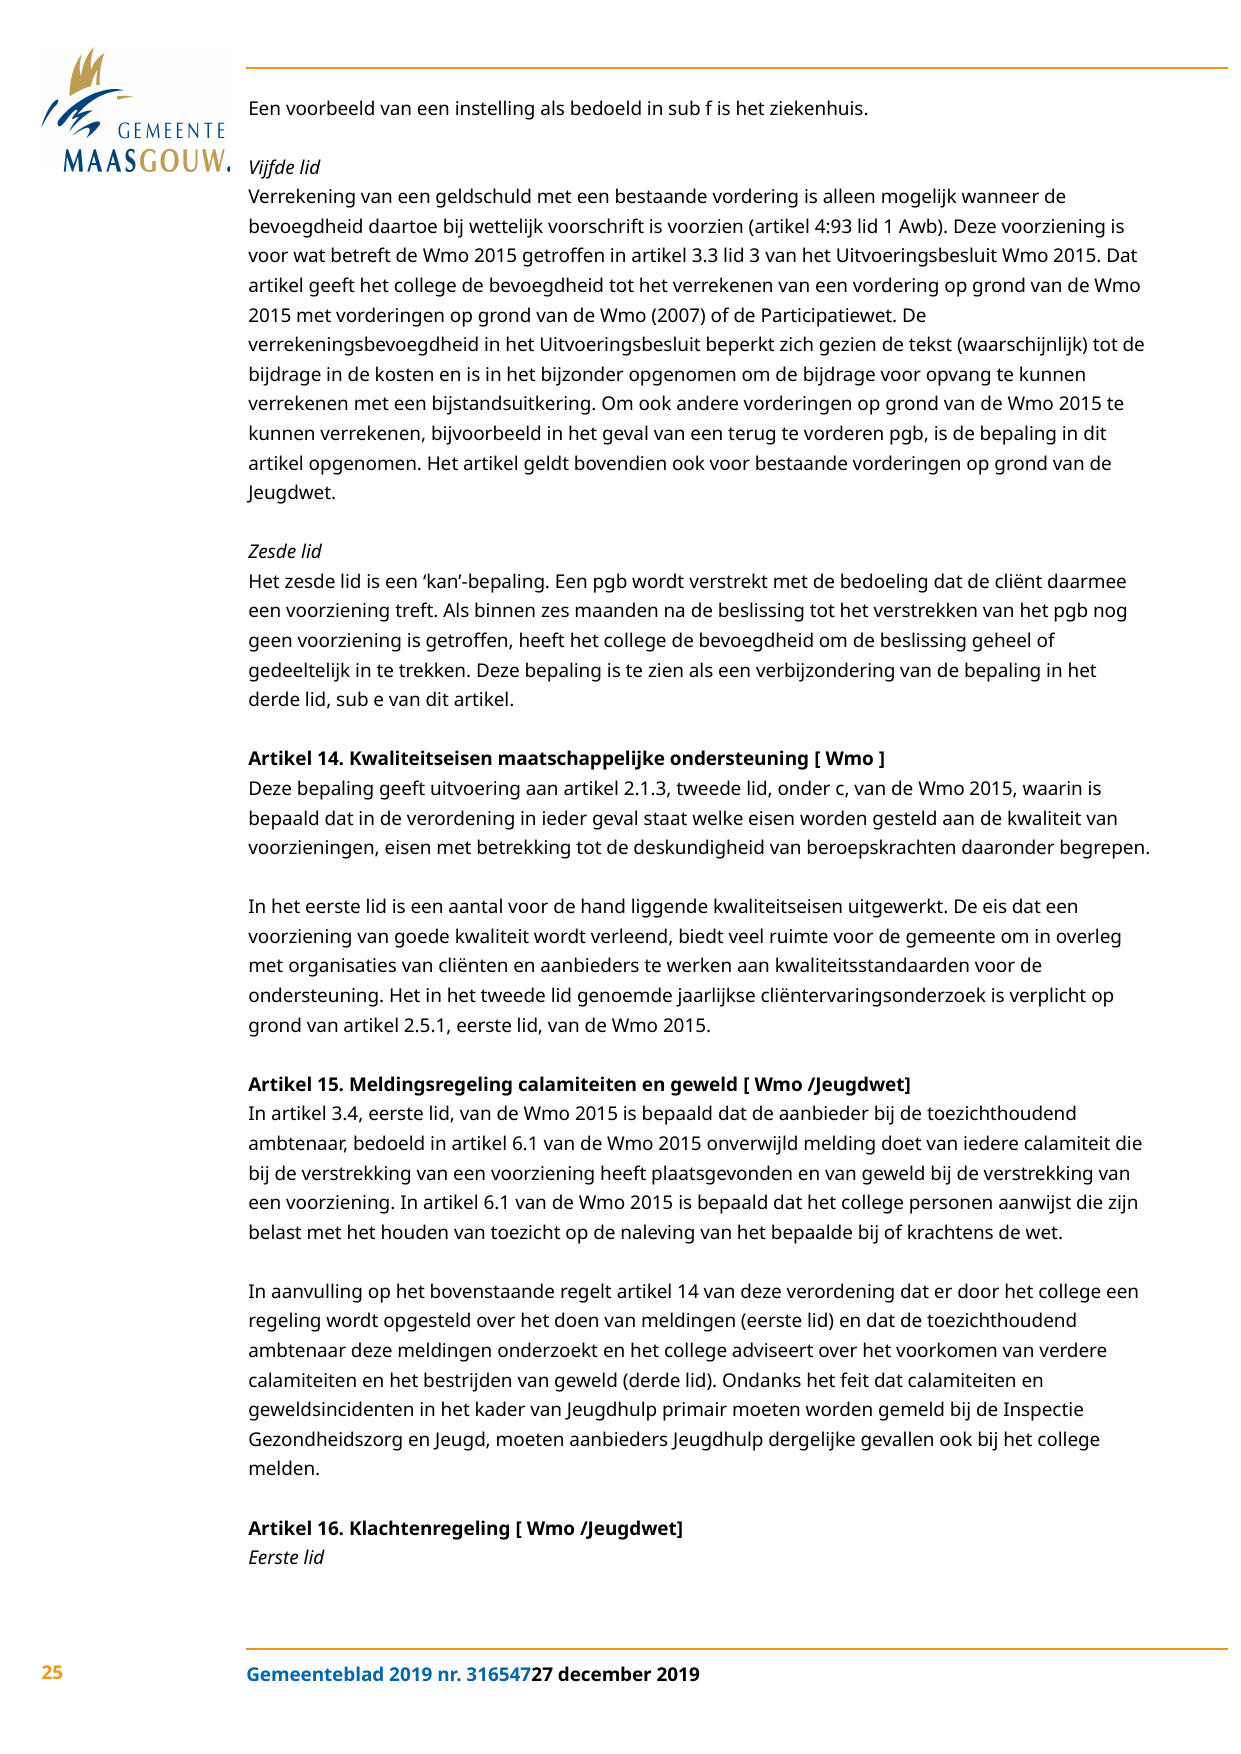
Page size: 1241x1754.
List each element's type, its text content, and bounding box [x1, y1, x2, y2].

text In artikel 3.4, eerste lid, van de Wmo 2015 is bepaald dat de aanbieder bij de toezichthoudend ambtenaar, bedoeld in artikel 6.1 van de Wmo 2015 onverwijld melding doet van iedere calamiteit die bij de verstrekking van een voorziening heeft plaatsgevonden en van geweld bij de verstrekking van een voorziening. In artikel 6.1 van de Wmo 2015 is bepaald dat het college personen aanwijst die zijn belast met het houden van toezicht op de naleving van het bepaalde bij of krachtens de wet. [248, 1101, 1152, 1245]
text Het zesde lid is een ‘kan’-bepaling. Een pgb wordt verstrekt met de bedoeling dat de cliënt daarmee een voorziening treft. Als binnen zes maanden na de beslissing tot het verstrekken van het pgb nog geen voorziening is getroffen, heeft het college de bevoegdheid om de beslissing geheel of gedeeltelijk in te trekken. Deze bepaling is te zien als een verbijzondering van de bepaling in het derde lid, sub e van dit artikel. [248, 568, 1152, 712]
text In aanvulling op het bovenstaande regelt artikel 14 van deze verordening dat er door het college een regeling wordt opgesteld over het doen van meldingen (eerste lid) en dat de toezichthoudend ambtenaar deze meldingen onderzoekt en het college adviseert over het voorkomen van verdere calamiteiten en het bestrijden van geweld (derde lid). Ondanks het feit dat calamiteiten en geweldsincidenten in het kader van Jeugdhulp primair moeten worden gemeld bij de Inspectie Gezondheidszorg en Jeugd, moeten aanbieders Jeugdhulp dergelijke gevallen ook bij het college melden. [248, 1278, 1152, 1481]
text Eerste lid [248, 1544, 1152, 1570]
text Vijfde lid [248, 154, 1152, 180]
text Een voorbeeld van een instelling als bedoeld in sub f is het ziekenhuis. [248, 95, 1152, 121]
text Artikel 15. Meldingsregeling calamiteiten en geweld [ Wmo /Jeugdwet] [248, 1071, 1152, 1097]
text Artikel 14. Kwaliteitseisen maatschappelijke ondersteuning [ Wmo ] [248, 746, 1152, 771]
picture [41, 47, 231, 172]
text Zesde lid [248, 538, 1152, 564]
text Artikel 16. Klachtenregeling [ Wmo /Jeugdwet] [248, 1515, 1152, 1541]
text Verrekening van een geldschuld met een bestaande vordering is alleen mogelijk wanneer de bevoegdheid daartoe bij wettelijk voorschrift is voorzien (artikel 4:93 lid 1 Awb). Deze voorziening is voor wat betreft de Wmo 2015 getroffen in artikel 3.3 lid 3 van het Uitvoeringsbesluit Wmo 2015. Dat artikel geeft het college de bevoegdheid tot het verrekenen van een vordering op grond van de Wmo 2015 met vorderingen op grond van de Wmo (2007) of de Participatiewet. De verrekeningsbevoegdheid in het Uitvoeringsbesluit beperkt zich gezien de tekst (waarschijnlijk) tot de bijdrage in de kosten en is in het bijzonder opgenomen om de bijdrage voor opvang te kunnen verrekenen met een bijstandsuitkering. Om ook andere vorderingen op grond van de Wmo 2015 te kunnen verrekenen, bijvoorbeeld in het geval van een terug te vorderen pgb, is de bepaling in dit artikel opgenomen. Het artikel geldt bovendien ook voor bestaande vorderingen op grond van de Jeugdwet. [248, 183, 1152, 505]
text In het eerste lid is een aantal voor de hand liggende kwaliteitseisen uitgewerkt. De eis dat een voorziening van goede kwaliteit wordt verleend, biedt veel ruimte voor de gemeente om in overleg met organisaties van cliënten en aanbieders te werken aan kwaliteitsstandaarden voor de ondersteuning. Het in het tweede lid genoemde jaarlijkse cliëntervaringsonderzoek is verplicht op grond van artikel 2.5.1, eerste lid, van de Wmo 2015. [248, 893, 1152, 1038]
text Deze bepaling geeft uitvoering aan artikel 2.1.3, tweede lid, onder c, van de Wmo 2015, waarin is bepaald dat in de verordening in ieder geval staat welke eisen worden gesteld aan de kwaliteit van voorzieningen, eisen met betrekking tot de deskundigheid van beroepskrachten daaronder begrepen. [248, 775, 1152, 860]
